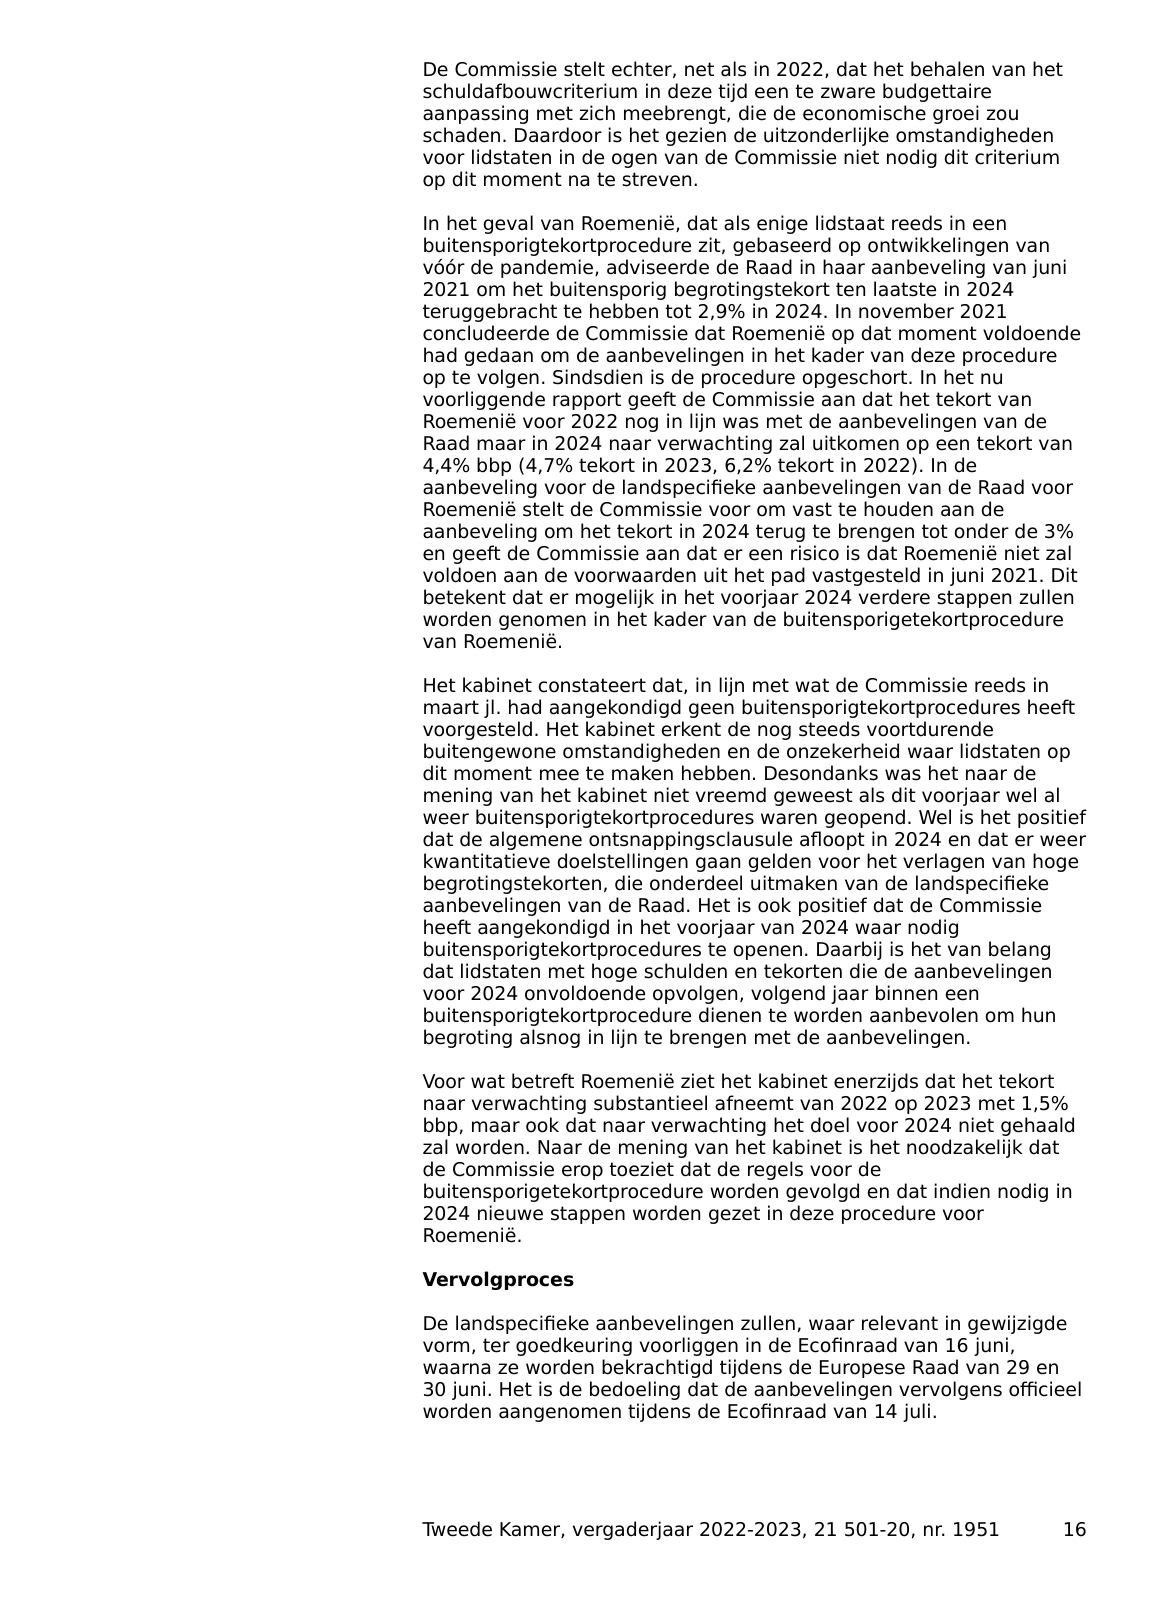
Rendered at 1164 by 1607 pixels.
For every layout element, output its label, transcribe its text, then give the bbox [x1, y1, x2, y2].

text Het kabinet constateert dat, in lijn met wat de Commissie reeds in maart jl. had aangekondigd geen buitensporigtekortprocedures heeft voorgesteld. Het kabinet erkent de nog steeds voortdurende buitengewone omstandigheden en de onzekerheid waar lidstaten op dit moment mee te maken hebben. Desondanks was het naar de mening van het kabinet niet vreemd geweest als dit voorjaar wel al weer buitensporigtekortprocedures waren geopend. Wel is het positief dat de algemene ontsnappingsclausule afloopt in 2024 en dat er weer kwantitatieve doelstellingen gaan gelden voor het verlagen van hoge begrotingstekorten, die onderdeel uitmaken van de landspecifieke aanbevelingen van de Raad. Het is ook positief dat de Commissie heeft aangekondigd in het voorjaar van 2024 waar nodig buitensporigtekortprocedures te openen. Daarbij is het van belang dat lidstaten met hoge schulden en tekorten die de aanbevelingen voor 2024 onvoldoende opvolgen, volgend jaar binnen een buitensporigtekortprocedure dienen te worden aanbevolen om hun begroting alsnog in lijn te brengen met de aanbevelingen. [422, 675, 1087, 1048]
text In het geval van Roemenië, dat als enige lidstaat reeds in een buitensporigtekortprocedure zit, gebaseerd op ontwikkelingen van vóór de pandemie, adviseerde de Raad in haar aanbeveling van juni 2021 om het buitensporig begrotingstekort ten laatste in 2024 teruggebracht te hebben tot 2,9% in 2024. In november 2021 concludeerde de Commissie dat Roemenië op dat moment voldoende had gedaan om de aanbevelingen in het kader van deze procedure op te volgen. Sindsdien is de procedure opgeschort. In het nu voorliggende rapport geeft de Commissie aan dat het tekort van Roemenië voor 2022 nog in lijn was met de aanbevelingen van de Raad maar in 2024 naar verwachting zal uitkomen op een tekort van 4,4% bbp (4,7% tekort in 2023, 6,2% tekort in 2022). In de aanbeveling voor de landspecifieke aanbevelingen van de Raad voor Roemenië stelt de Commissie voor om vast te houden aan de aanbeveling om het tekort in 2024 terug te brengen tot onder de 3% en geeft de Commissie aan dat er een risico is dat Roemenië niet zal voldoen aan de voorwaarden uit het pad vastgesteld in juni 2021. Dit betekent dat er mogelijk in het voorjaar 2024 verdere stappen zullen worden genomen in het kader van de buitensporigetekortprocedure van Roemenië. [422, 213, 1087, 653]
text De Commissie stelt echter, net als in 2022, dat het behalen van het schuldafbouwcriterium in deze tijd een te zware budgettaire aanpassing met zich meebrengt, die de economische groei zou schaden. Daardoor is het gezien de uitzonderlijke omstandigheden voor lidstaten in de ogen van de Commissie niet nodig dit criterium op dit moment na te streven. [422, 59, 1087, 191]
subtitle Vervolgproces [422, 1269, 1087, 1291]
text Voor wat betreft Roemenië ziet het kabinet enerzijds dat het tekort naar verwachting substantieel afneemt van 2022 op 2023 met 1,5% bbp, maar ook dat naar verwachting het doel voor 2024 niet gehaald zal worden. Naar de mening van het kabinet is het noodzakelijk dat de Commissie erop toeziet dat de regels voor de buitensporigetekortprocedure worden gevolgd en dat indien nodig in 2024 nieuwe stappen worden gezet in deze procedure voor Roemenië. [422, 1071, 1087, 1247]
text De landspecifieke aanbevelingen zullen, waar relevant in gewijzigde vorm, ter goedkeuring voorliggen in de Ecofinraad van 16 juni, waarna ze worden bekrachtigd tijdens de Europese Raad van 29 en 30 juni. Het is de bedoeling dat de aanbevelingen vervolgens officieel worden aangenomen tijdens de Ecofinraad van 14 juli. [422, 1313, 1087, 1423]
